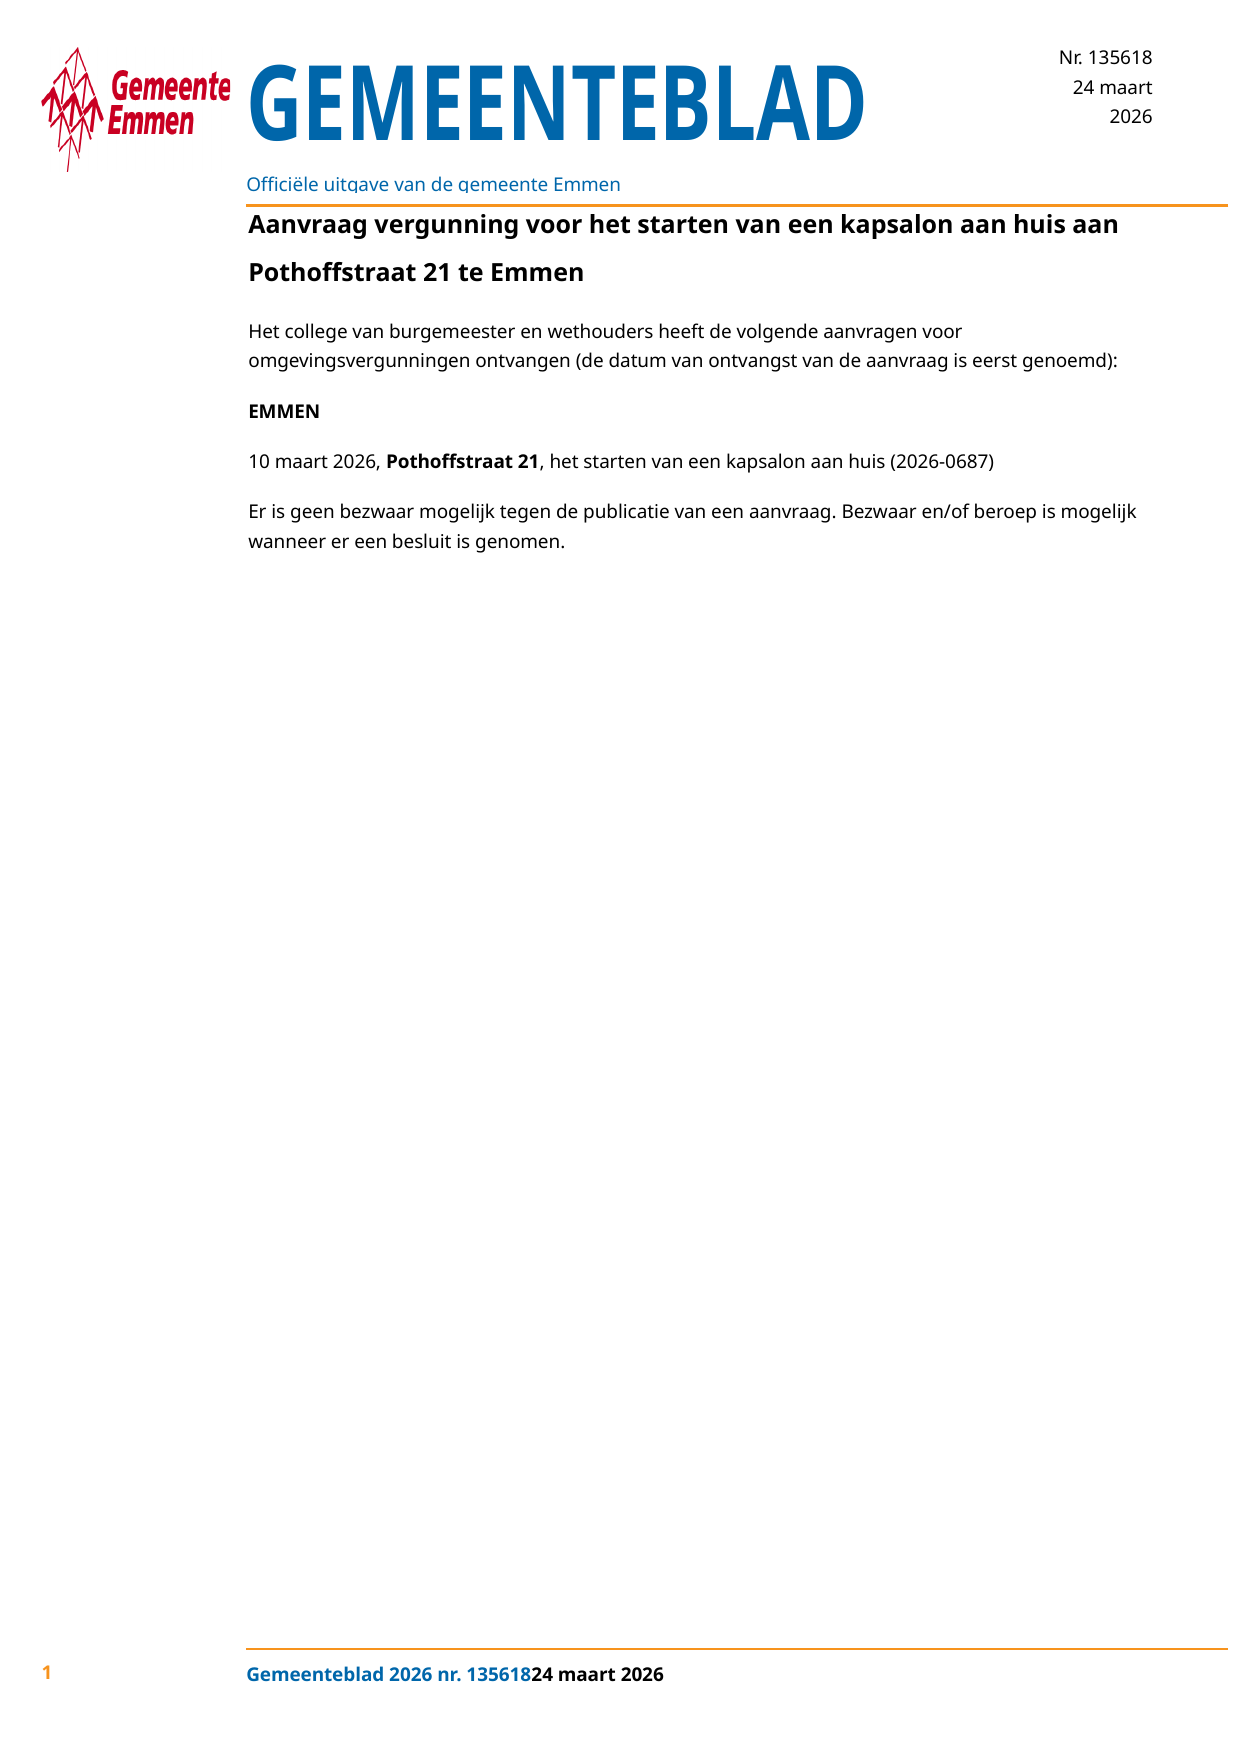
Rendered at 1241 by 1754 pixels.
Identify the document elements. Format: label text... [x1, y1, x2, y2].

text Het college van burgemeester en wethouders heeft de volgende aanvragen voor omgevingsvergunningen ontvangen (de datum van ontvangst van de aanvraag is eerst genoemd): [248, 318, 1152, 373]
text Er is geen bezwaar mogelijk tegen de publicatie van een aanvraag. Bezwaar en/of beroep is mogelijk wanneer er een besluit is genomen. [248, 499, 1152, 554]
picture [41, 47, 231, 172]
text 10 maart 2026, Pothoffstraat 21, het starten van een kapsalon aan huis (2026-0687) [248, 448, 1152, 474]
text Aanvraag vergunning voor het starten van een kapsalon aan huis aan Pothoffstraat 21 te Emmen [248, 207, 1152, 288]
text EMMEN [248, 398, 1152, 424]
